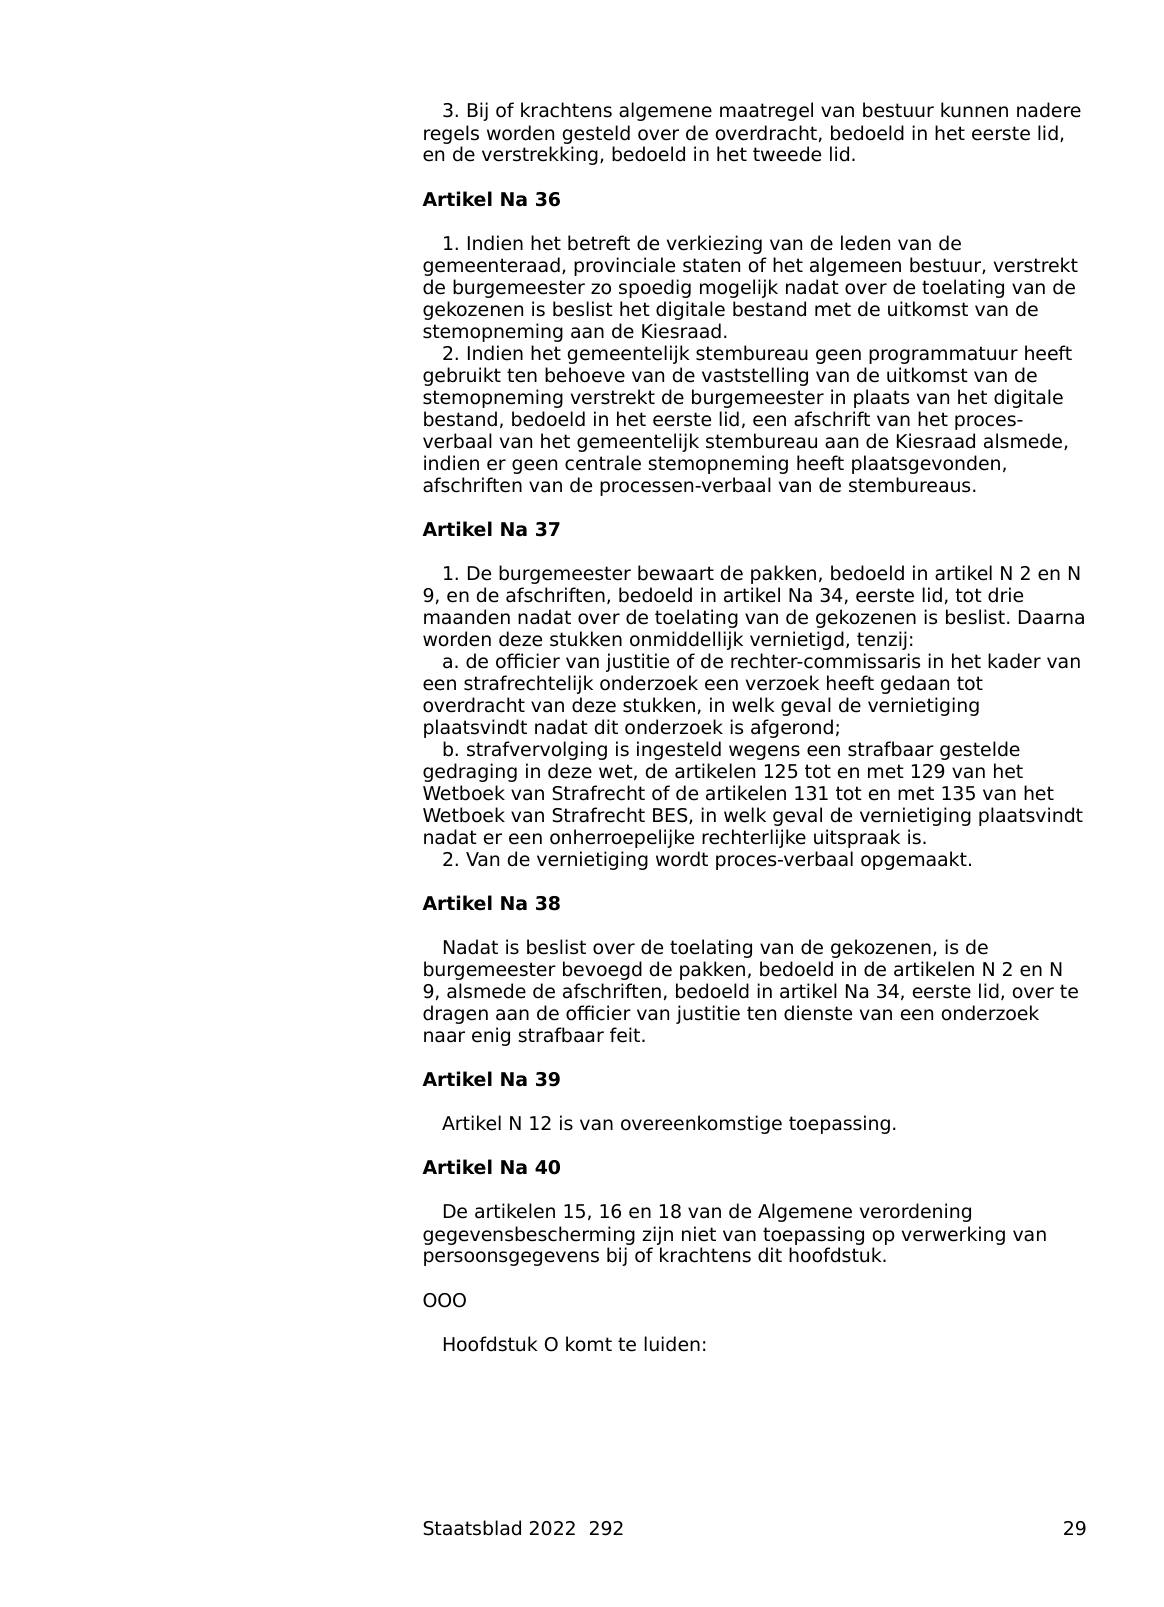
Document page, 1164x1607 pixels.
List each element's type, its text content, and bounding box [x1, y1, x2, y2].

text 1. De burgemeester bewaart de pakken, bedoeld in artikel N 2 en N 9, en de afschriften, bedoeld in artikel Na 34, eerste lid, tot drie maanden nadat over de toelating van de gekozenen is beslist. Daarna worden deze stukken onmiddellijk vernietigd, tenzij: [422, 563, 1087, 651]
text 2. Indien het gemeentelijk stembureau geen programmatuur heeft gebruikt ten behoeve van de vaststelling van de uitkomst van de stemopneming verstrekt de burgemeester in plaats van het digitale bestand, bedoeld in het eerste lid, een afschrift van het proces-verbaal van het gemeentelijk stembureau aan de Kiesraad alsmede, indien er geen centrale stemopneming heeft plaatsgevonden, afschriften van de processen-verbaal van de stembureaus. [422, 343, 1087, 496]
text 2. Van de vernietiging wordt proces-verbaal opgemaakt. [422, 848, 1087, 871]
text b. strafvervolging is ingesteld wegens een strafbaar gestelde gedraging in deze wet, de artikelen 125 tot en met 129 van het Wetboek van Strafrecht of de artikelen 131 tot en met 135 van het Wetboek van Strafrecht BES, in welk geval de vernietiging plaatsvindt nadat er een onherroepelijke rechterlijke uitspraak is. [422, 739, 1087, 848]
subtitle Artikel Na 39 [422, 1069, 1087, 1091]
text 1. Indien het betreft de verkiezing van de leden van de gemeenteraad, provinciale staten of het algemeen bestuur, verstrekt de burgemeester zo spoedig mogelijk nadat over de toelating van de gekozenen is beslist het digitale bestand met de uitkomst van de stemopneming aan de Kiesraad. [422, 233, 1087, 343]
subtitle Artikel Na 37 [422, 519, 1087, 541]
subtitle Artikel Na 38 [422, 893, 1087, 915]
text 3. Bij of krachtens algemene maatregel van bestuur kunnen nadere regels worden gesteld over de overdracht, bedoeld in het eerste lid, en de verstrekking, bedoeld in het tweede lid. [422, 100, 1087, 166]
subtitle Artikel Na 40 [422, 1157, 1087, 1179]
text OOO [422, 1289, 1087, 1312]
text a. de officier van justitie of de rechter-commissaris in het kader van een strafrechtelijk onderzoek een verzoek heeft gedaan tot overdracht van deze stukken, in welk geval de vernietiging plaatsvindt nadat dit onderzoek is afgerond; [422, 651, 1087, 739]
text Hoofdstuk O komt te luiden: [422, 1334, 1087, 1356]
text De artikelen 15, 16 en 18 van de Algemene verordening gegevensbescherming zijn niet van toepassing op verwerking van persoonsgegevens bij of krachtens dit hoofdstuk. [422, 1201, 1087, 1267]
text Artikel N 12 is van overeenkomstige toepassing. [422, 1113, 1087, 1135]
text Nadat is beslist over de toelating van de gekozenen, is de burgemeester bevoegd de pakken, bedoeld in de artikelen N 2 en N 9, alsmede de afschriften, bedoeld in artikel Na 34, eerste lid, over te dragen aan de officier van justitie ten dienste van een onderzoek naar enig strafbaar feit. [422, 937, 1087, 1047]
subtitle Artikel Na 36 [422, 188, 1087, 211]
